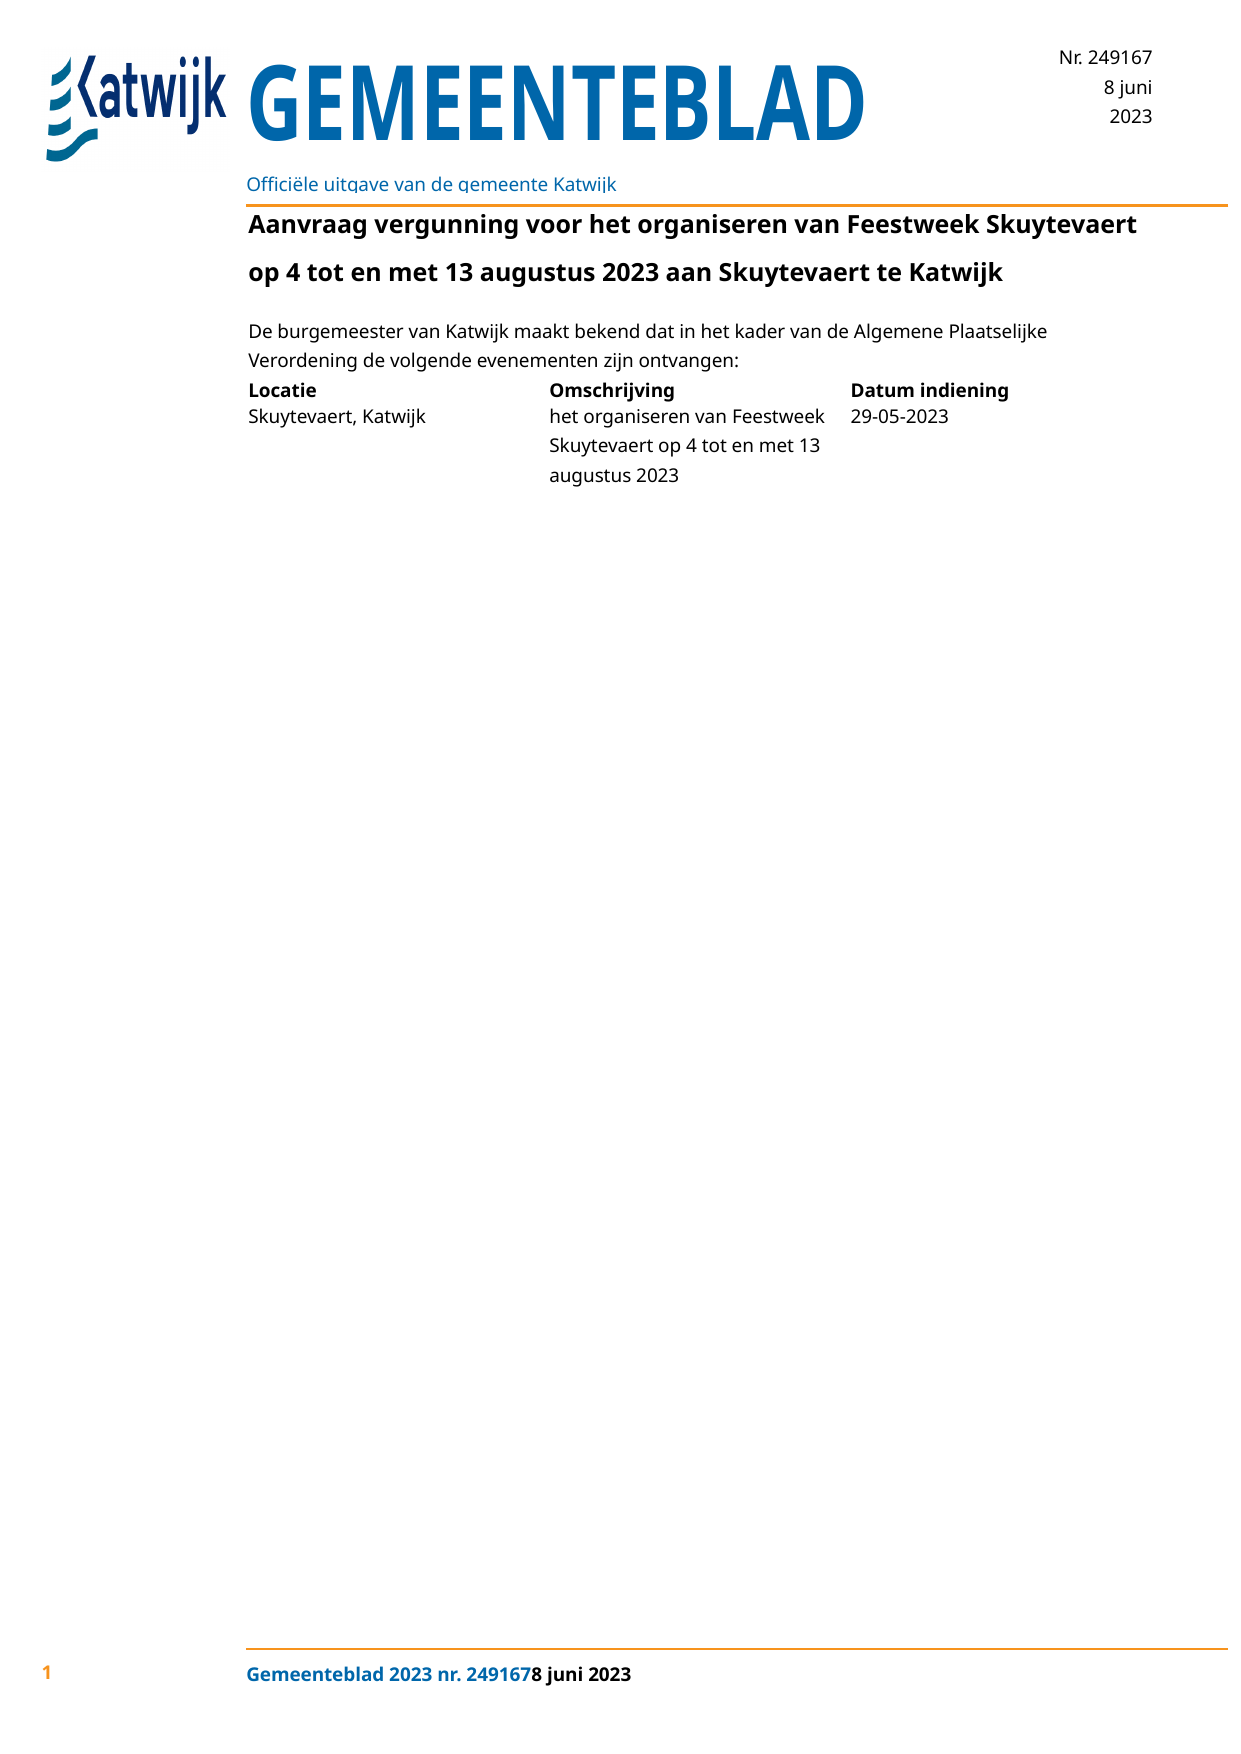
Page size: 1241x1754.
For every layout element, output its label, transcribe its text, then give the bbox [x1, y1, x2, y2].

table_cell het organiseren van Feestweek Skuytevaert op 4 tot en met 13 augustus 2023 [549, 403, 850, 488]
text De burgemeester van Katwijk maakt bekend dat in het kader van de Algemene Plaatselijke Verordening de volgende evenementen zijn ontvangen: [248, 318, 1152, 373]
table_header Omschrijving [549, 377, 850, 403]
table_header Datum indiening [850, 377, 1152, 403]
table_header Locatie [248, 377, 549, 403]
picture [41, 47, 231, 172]
table_cell Skuytevaert, Katwijk [248, 403, 549, 488]
text Aanvraag vergunning voor het organiseren van Feestweek Skuytevaert op 4 tot en met 13 augustus 2023 aan Skuytevaert te Katwijk [248, 207, 1152, 288]
table_cell 29-05-2023 [850, 403, 1152, 488]
